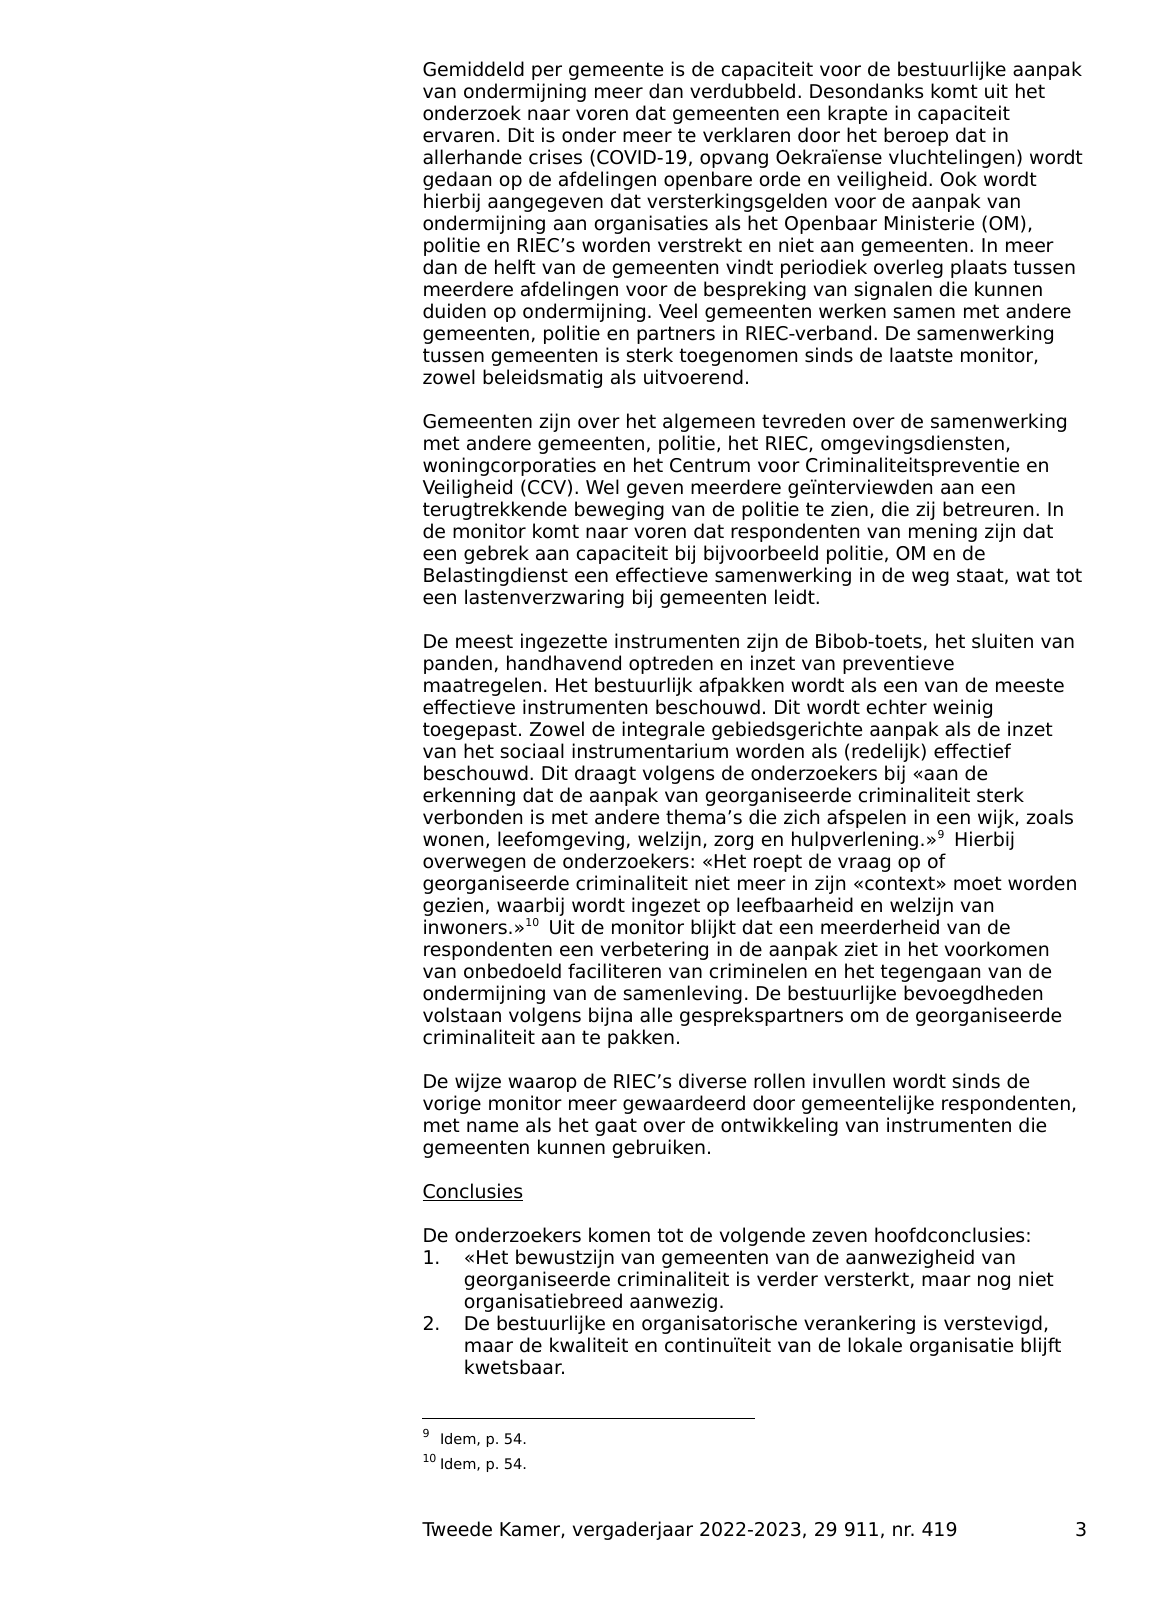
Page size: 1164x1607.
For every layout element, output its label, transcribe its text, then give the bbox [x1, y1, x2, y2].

text Idem, p. 54. [422, 1452, 1087, 1474]
text Gemeenten zijn over het algemeen tevreden over de samenwerking met andere gemeenten, politie, het RIEC, omgevingsdiensten, woningcorporaties en het Centrum voor Criminaliteitspreventie en Veiligheid (CCV). Wel geven meerdere geïnterviewden aan een terugtrekkende beweging van de politie te zien, die zij betreuren. In de monitor komt naar voren dat respondenten van mening zijn dat een gebrek aan capaciteit bij bijvoorbeeld politie, OM en de Belastingdienst een effectieve samenwerking in de weg staat, wat tot een lastenverzwaring bij gemeenten leidt. [422, 411, 1087, 609]
text Gemiddeld per gemeente is de capaciteit voor de bestuurlijke aanpak van ondermijning meer dan verdubbeld. Desondanks komt uit het onderzoek naar voren dat gemeenten een krapte in capaciteit ervaren. Dit is onder meer te verklaren door het beroep dat in allerhande crises (COVID-19, opvang Oekraïense vluchtelingen) wordt gedaan op de afdelingen openbare orde en veiligheid. Ook wordt hierbij aangegeven dat versterkingsgelden voor de aanpak van ondermijning aan organisaties als het Openbaar Ministerie (OM), politie en RIEC’s worden verstrekt en niet aan gemeenten. In meer dan de helft van de gemeenten vindt periodiek overleg plaats tussen meerdere afdelingen voor de bespreking van signalen die kunnen duiden op ondermijning. Veel gemeenten werken samen met andere gemeenten, politie en partners in RIEC-verband. De samenwerking tussen gemeenten is sterk toegenomen sinds de laatste monitor, zowel beleidsmatig als uitvoerend. [422, 59, 1087, 389]
text 1. «Het bewustzijn van gemeenten van de aanwezigheid van georganiseerde criminaliteit is verder versterkt, maar nog niet organisatiebreed aanwezig. [422, 1247, 1087, 1313]
text De onderzoekers komen tot de volgende zeven hoofdconclusies: [422, 1225, 1087, 1247]
subtitle Conclusies [422, 1181, 1087, 1203]
text 2. De bestuurlijke en organisatorische verankering is verstevigd, maar de kwaliteit en continuïteit van de lokale organisatie blijft kwetsbaar. [422, 1313, 1087, 1379]
text De wijze waarop de RIEC’s diverse rollen invullen wordt sinds de vorige monitor meer gewaardeerd door gemeentelijke respondenten, met name als het gaat over de ontwikkeling van instrumenten die gemeenten kunnen gebruiken. [422, 1071, 1087, 1159]
text De meest ingezette instrumenten zijn de Bibob-toets, het sluiten van panden, handhavend optreden en inzet van preventieve maatregelen. Het bestuurlijk afpakken wordt als een van de meeste effectieve instrumenten beschouwd. Dit wordt echter weinig toegepast. Zowel de integrale gebiedsgerichte aanpak als de inzet van het sociaal instrumentarium worden als (redelijk) effectief beschouwd. Dit draagt volgens de onderzoekers bij «aan de erkenning dat de aanpak van georganiseerde criminaliteit sterk verbonden is met andere thema’s die zich afspelen in een wijk, zoals wonen, leefomgeving, welzijn, zorg en hulpverlening.» Hierbij overwegen de onderzoekers: «Het roept de vraag op of georganiseerde criminaliteit niet meer in zijn «context» moet worden gezien, waarbij wordt ingezet op leefbaarheid en welzijn van inwoners.» Uit de monitor blijkt dat een meerderheid van de respondenten een verbetering in de aanpak ziet in het voorkomen van onbedoeld faciliteren van criminelen en het tegengaan van de ondermijning van de samenleving. De bestuurlijke bevoegdheden volstaan volgens bijna alle gesprekspartners om de georganiseerde criminaliteit aan te pakken. [422, 631, 1087, 1048]
text Idem, p. 54. [422, 1427, 1087, 1449]
